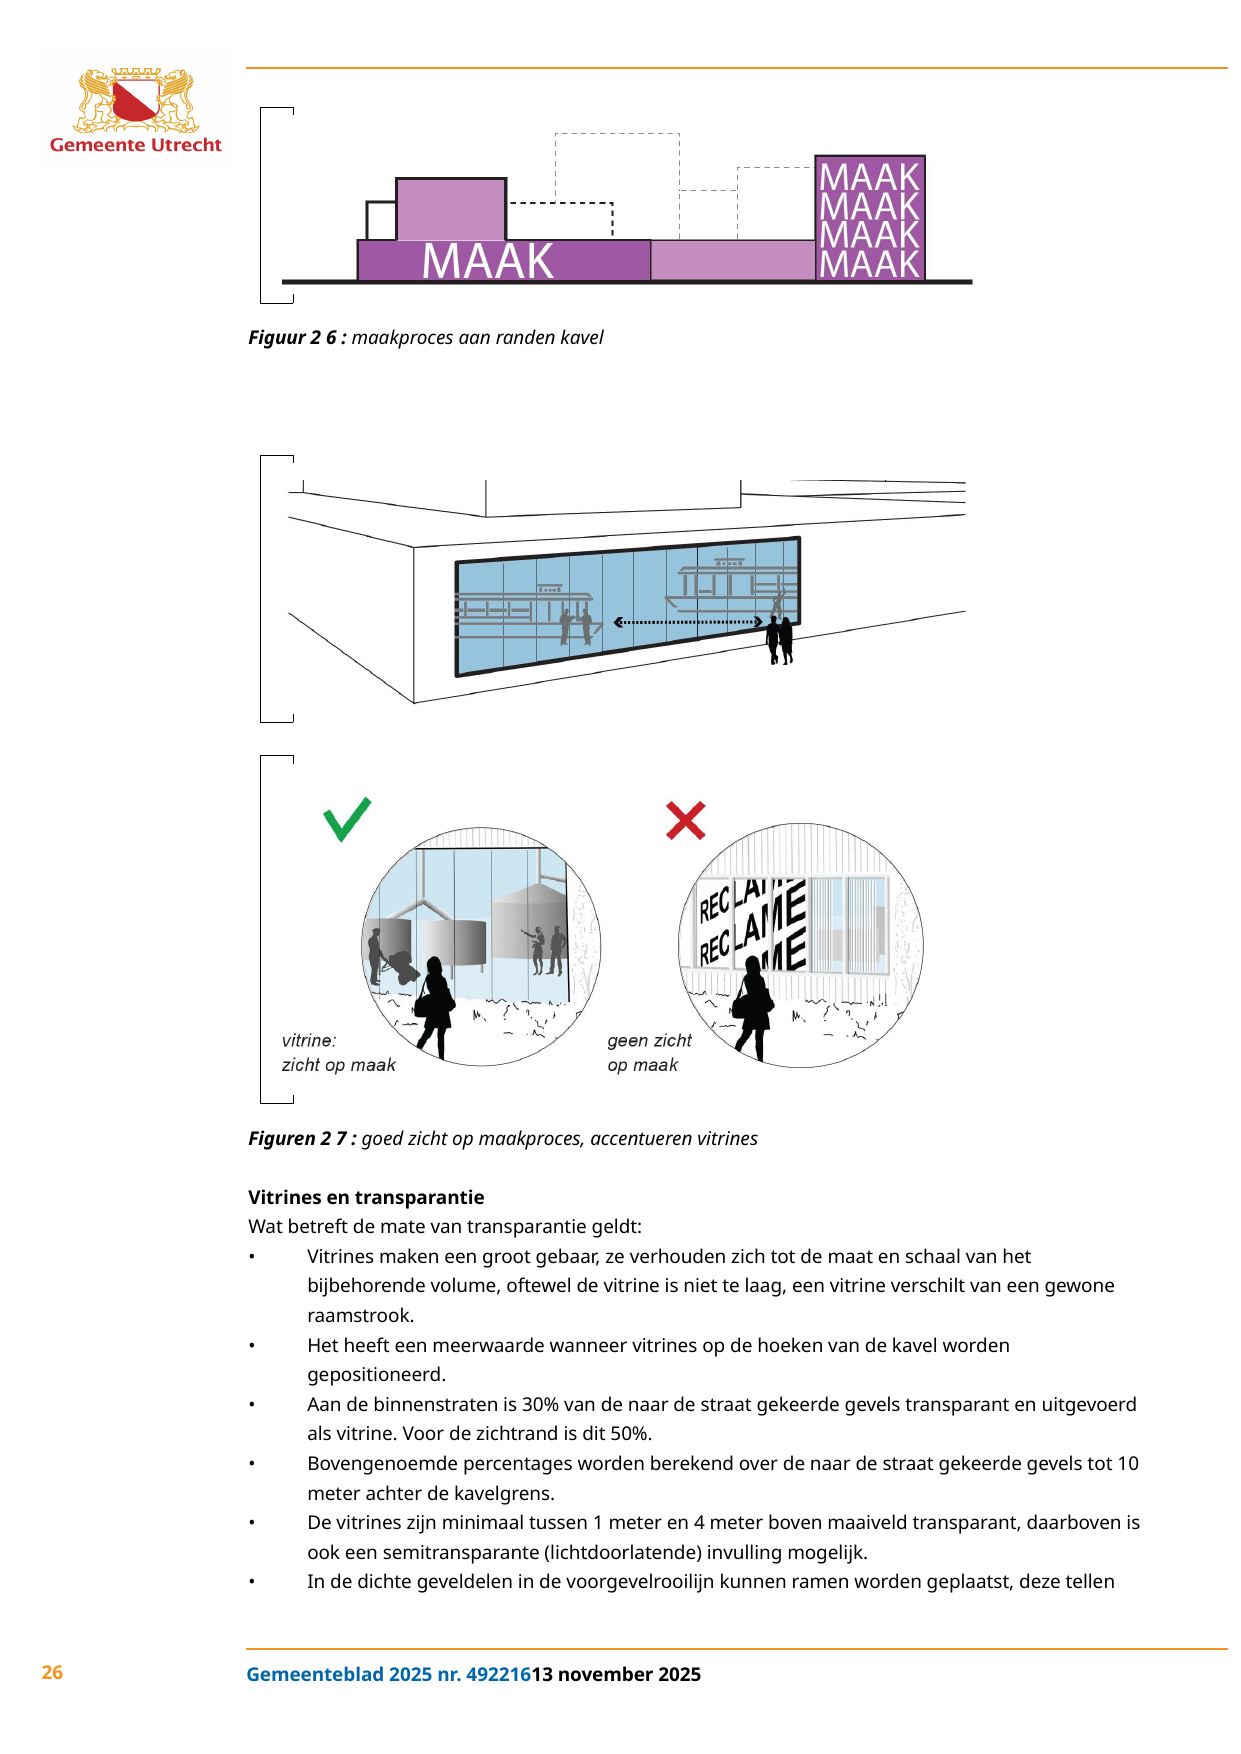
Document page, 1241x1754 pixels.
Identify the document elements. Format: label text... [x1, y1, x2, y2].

picture [41, 47, 231, 172]
picture [268, 115, 983, 294]
list Bovengenoemde percentages worden berekend over de naar de straat gekeerde gevels tot 10 meter achter de kavelgrens. [248, 1450, 1152, 1506]
list In de dichte geveldelen in de voorgevelrooilijn kunnen ramen worden geplaatst, deze tellen [248, 1568, 1152, 1594]
text Wat betreft de mate van transparantie geldt: [248, 1213, 1152, 1239]
list Vitrines maken een groot gebaar, ze verhouden zich tot de maat en schaal van het bijbehorende volume, oftewel de vitrine is niet te laag, een vitrine verschilt van een gewone raamstrook. [248, 1243, 1152, 1328]
text Figuur 2 6 : maakproces aan randen kavel [248, 324, 1152, 350]
picture [268, 463, 983, 714]
text Vitrines en transparantie [248, 1184, 1152, 1210]
list De vitrines zijn minimaal tussen 1 meter en 4 meter boven maaiveld transparant, daarboven is ook een semitransparante (lichtdoorlatende) invulling mogelijk. [248, 1509, 1152, 1565]
picture [268, 764, 935, 1095]
text Figuren 2 7 : goed zicht op maakproces, accentueren vitrines [248, 1125, 1152, 1151]
list Het heeft een meerwaarde wanneer vitrines op de hoeken van de kavel worden gepositioneerd. [248, 1332, 1152, 1387]
list Aan de binnenstraten is 30% van de naar de straat gekeerde gevels transparant en uitgevoerd als vitrine. Voor de zichtrand is dit 50%. [248, 1391, 1152, 1446]
